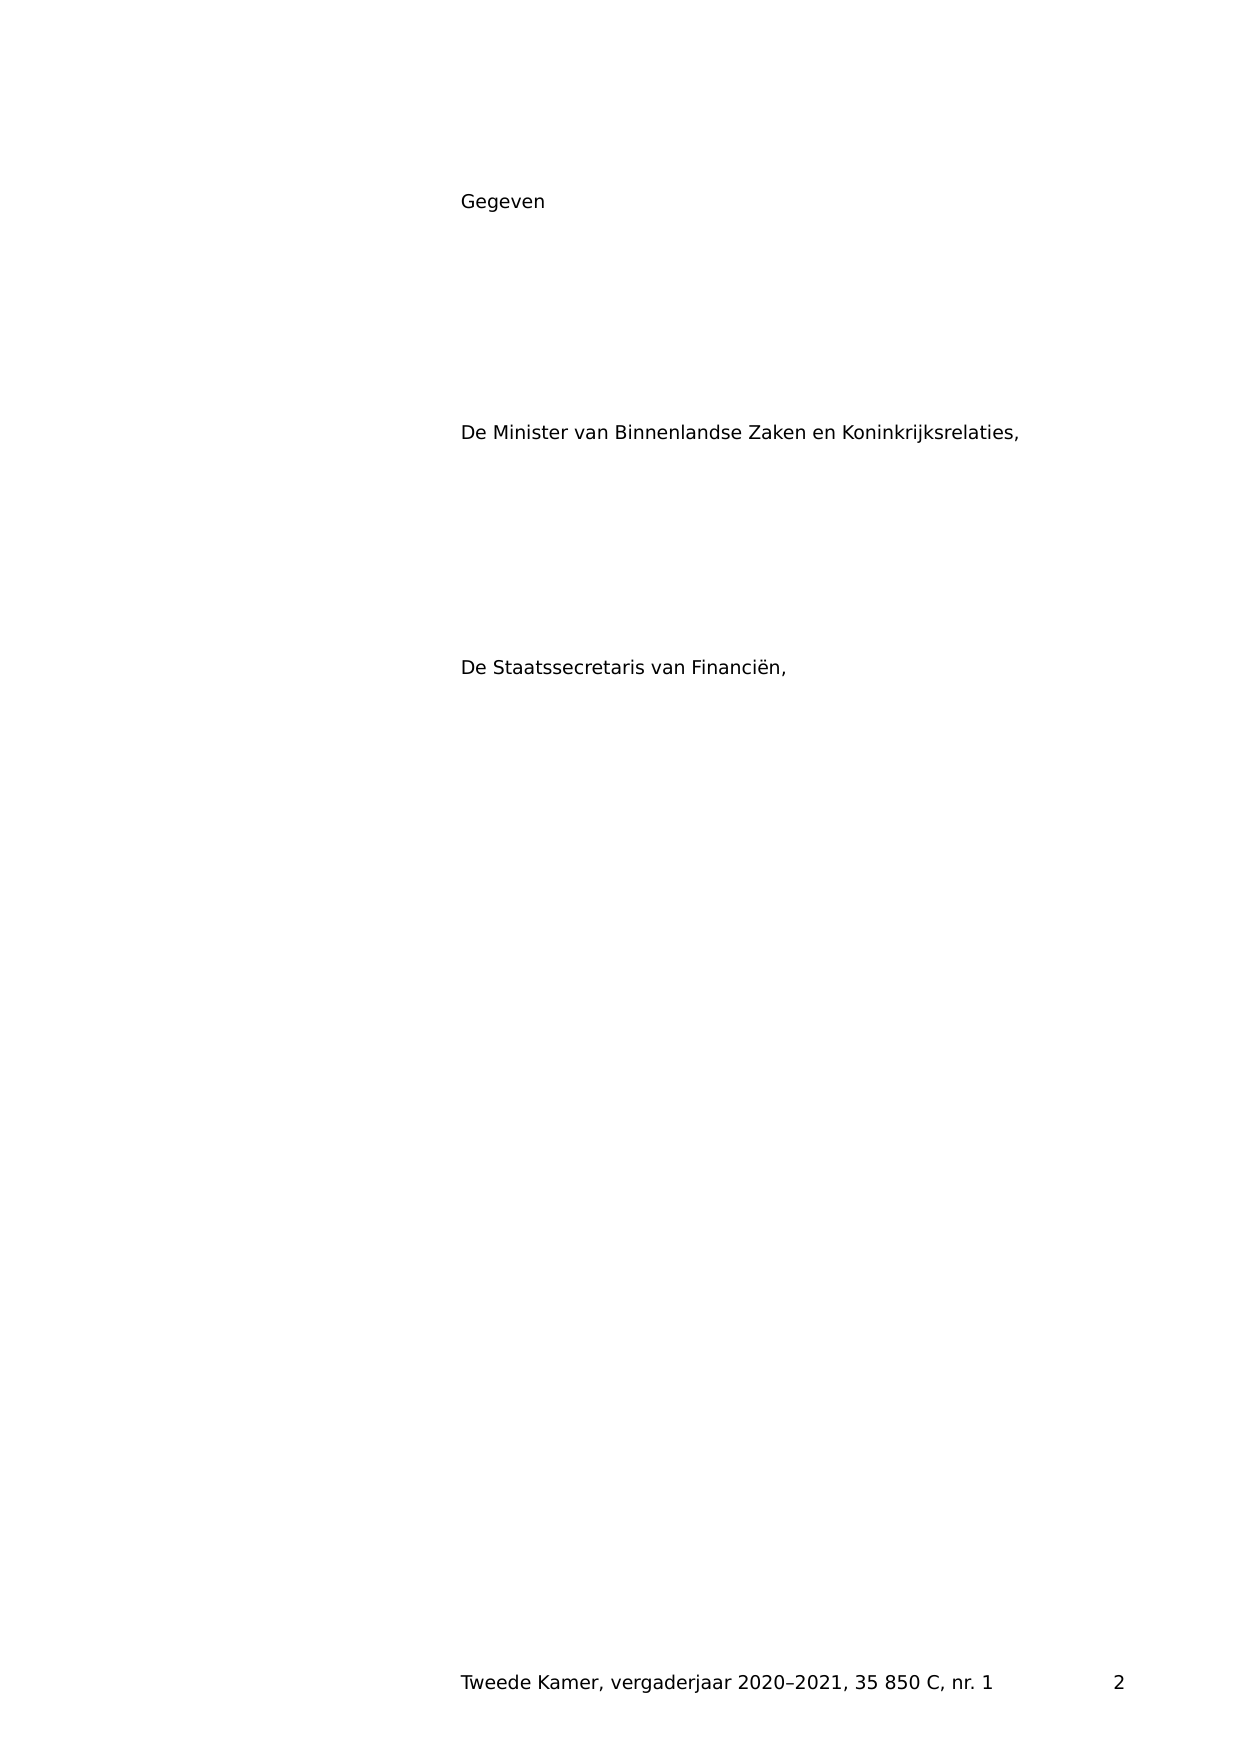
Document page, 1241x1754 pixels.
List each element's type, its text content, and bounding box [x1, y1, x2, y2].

text De Minister van Binnenlandse Zaken en Koninkrijksrelaties, [461, 422, 1125, 444]
text De Staatssecretaris van Financiën, [461, 657, 1125, 679]
text Gegeven [461, 191, 1125, 213]
